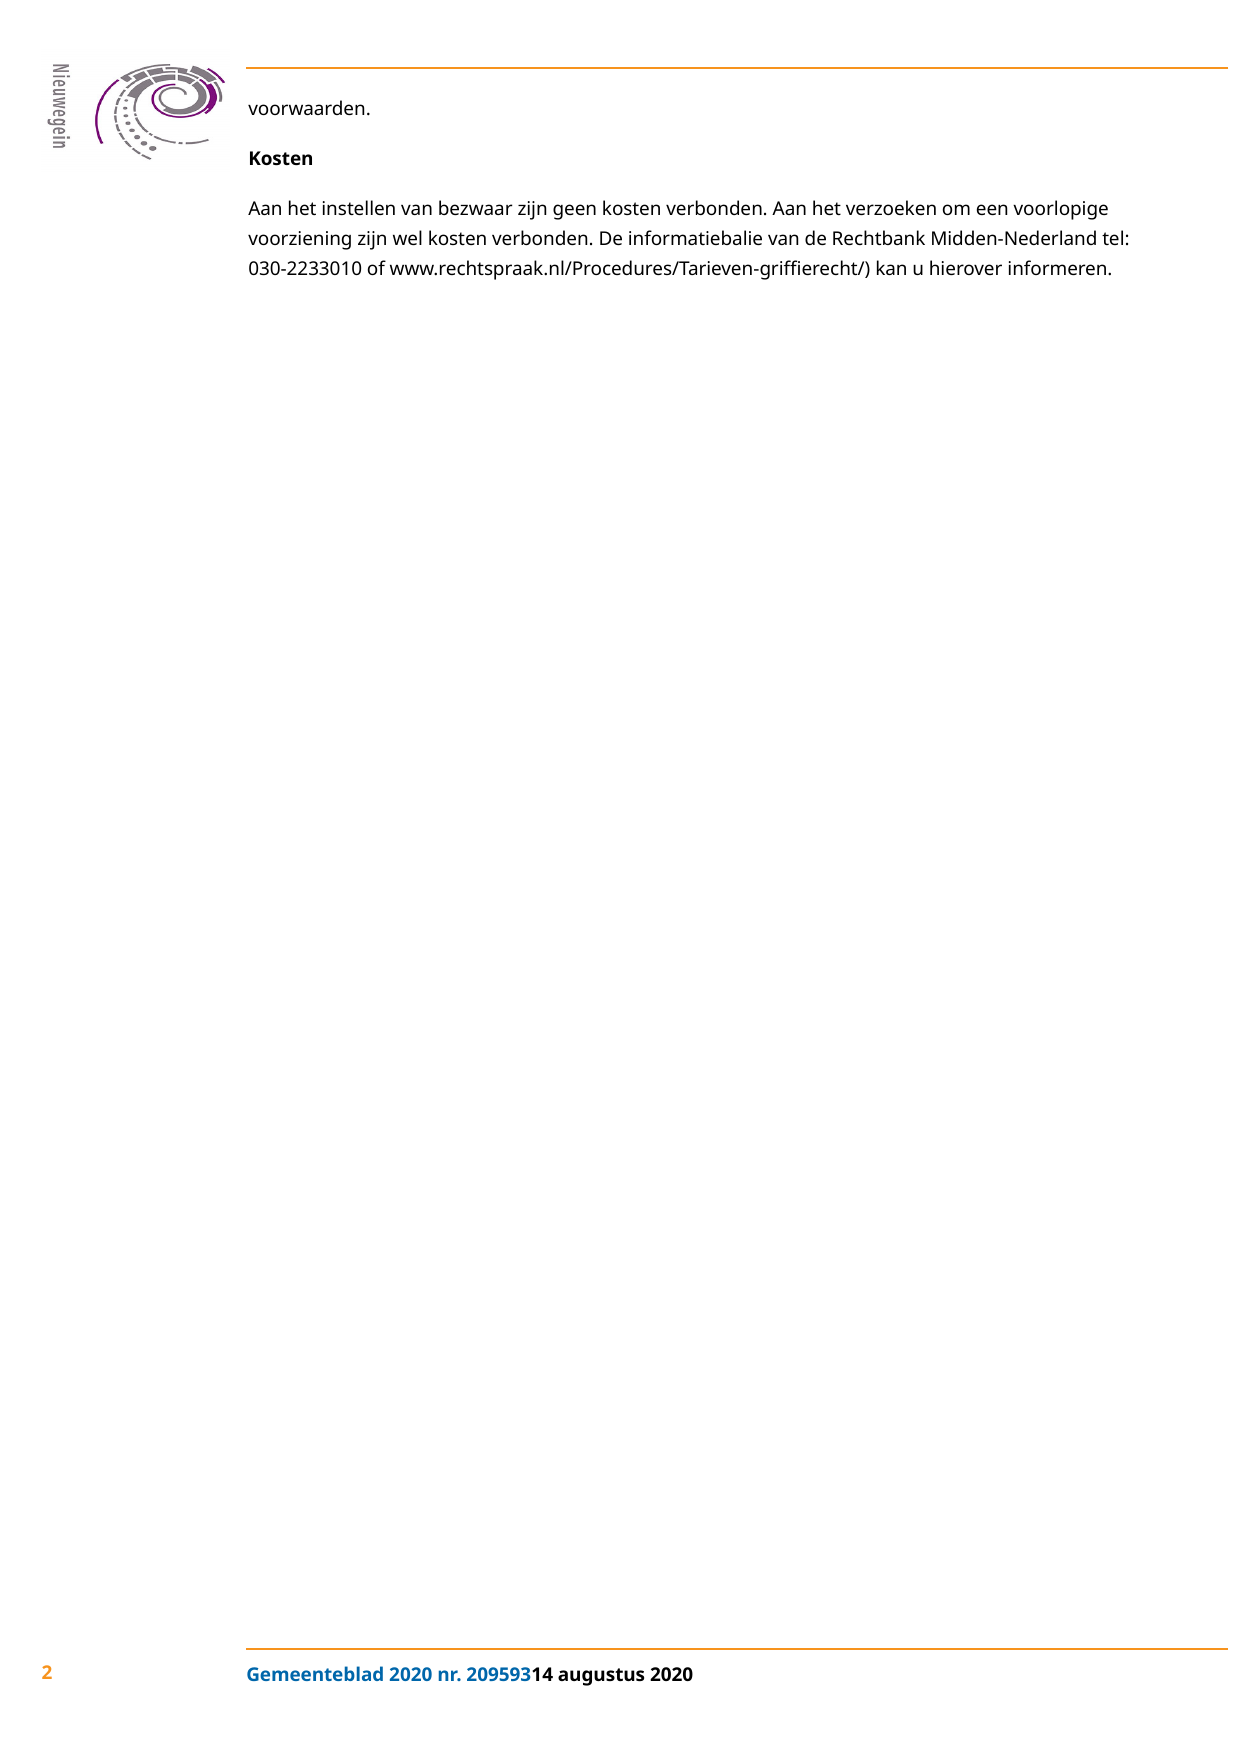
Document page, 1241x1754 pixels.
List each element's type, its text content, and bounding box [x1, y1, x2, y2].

text Aan het instellen van bezwaar zijn geen kosten verbonden. Aan het verzoeken om een voorlopige voorziening zijn wel kosten verbonden. De informatiebalie van de Rechtbank Midden-Nederland tel: 030-2233010 of www.rechtspraak.nl/Procedures/Tarieven-griffierecht/) kan u hierover informeren. [248, 196, 1152, 281]
text voorwaarden. [248, 95, 1152, 121]
text Kosten [248, 145, 1152, 171]
picture [41, 47, 231, 172]
